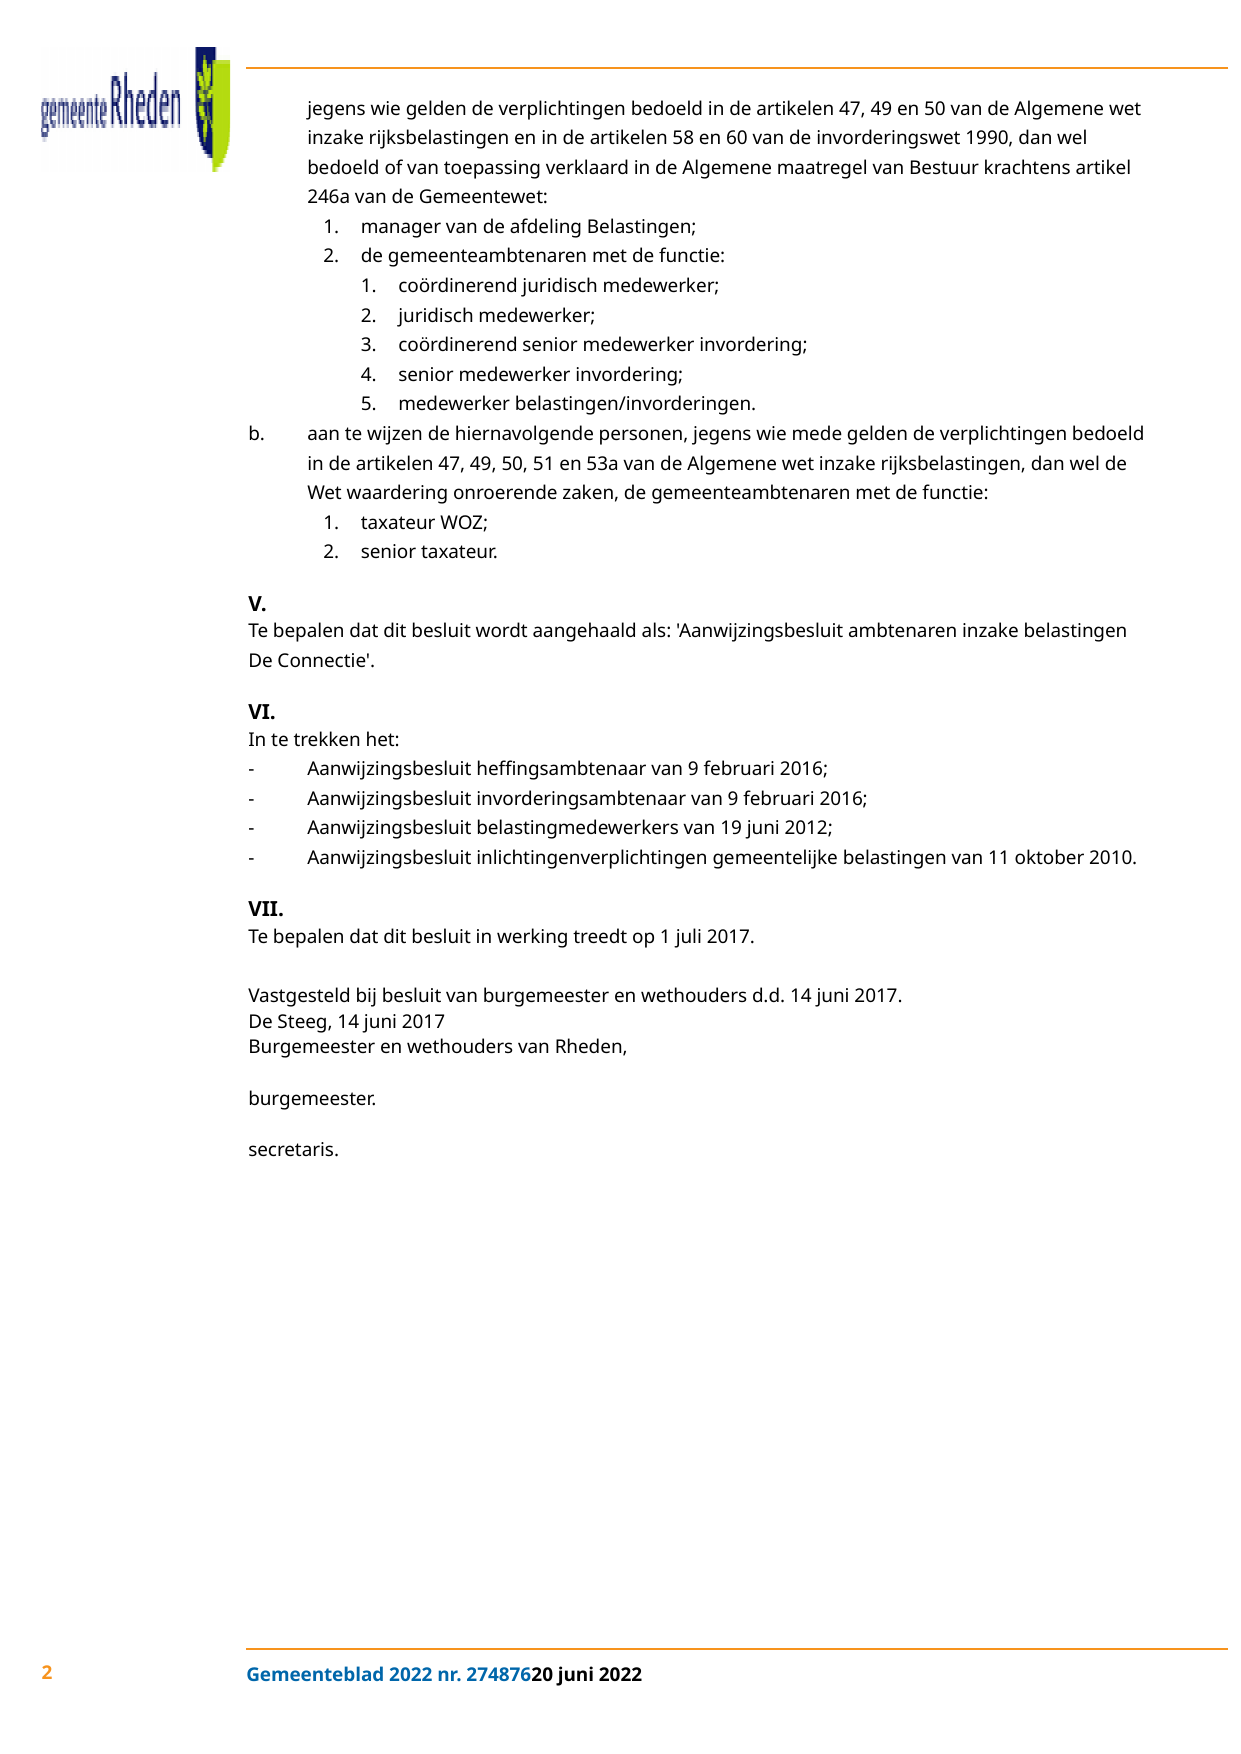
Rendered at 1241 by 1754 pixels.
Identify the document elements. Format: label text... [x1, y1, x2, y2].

text secretaris. [248, 1137, 1152, 1162]
list aan te wijzen de hiernavolgende personen, jegens wie mede gelden de verplichtingen bedoeld in de artikelen 47, 49, 50, 51 en 53a van de Algemene wet inzake rijksbelastingen, dan wel de Wet waardering onroerende zaken, de gemeenteambtenaren met de functie: [248, 420, 1152, 505]
text Te bepalen dat dit besluit wordt aangehaald als: 'Aanwijzingsbesluit ambtenaren inzake belastingen De Connectie'. [248, 617, 1152, 673]
list Aanwijzingsbesluit belastingmedewerkers van 19 juni 2012; [248, 814, 1152, 840]
text De Steeg, 14 juni 2017 [248, 1008, 1152, 1034]
list Aanwijzingsbesluit heffingsambtenaar van 9 februari 2016; [248, 755, 1152, 781]
list de gemeenteambtenaren met de functie: [323, 243, 1152, 268]
list Aanwijzingsbesluit invorderingsambtenaar van 9 februari 2016; [248, 785, 1152, 811]
list coördinerend juridisch medewerker; [361, 272, 1152, 298]
text VII. [248, 894, 1152, 923]
list Aanwijzingsbesluit inlichtingenverplichtingen gemeentelijke belastingen van 11 oktober 2010. [248, 844, 1152, 870]
text Te bepalen dat dit besluit in werking treedt op 1 juli 2017. [248, 923, 1152, 949]
list senior taxateur. [323, 538, 1152, 564]
text Vastgesteld bij besluit van burgemeester en wethouders d.d. 14 juni 2017. [248, 982, 1152, 1008]
list taxateur WOZ; [323, 509, 1152, 535]
text burgemeester. [248, 1085, 1152, 1111]
list juridisch medewerker; [361, 302, 1152, 328]
list manager van de afdeling Belastingen; [323, 213, 1152, 239]
list jegens wie gelden de verplichtingen bedoeld in de artikelen 47, 49 en 50 van de Algemene wet inzake rijksbelastingen en in de artikelen 58 en 60 van de invorderingswet 1990, dan wel bedoeld of van toepassing verklaard in de Algemene maatregel van Bestuur krachtens artikel 246a van de Gemeentewet: [248, 95, 1152, 209]
list senior medewerker invordering; [361, 361, 1152, 387]
text V. [248, 589, 1152, 617]
text VI. [248, 697, 1152, 726]
picture [41, 47, 231, 172]
text In te trekken het: [248, 726, 1152, 752]
list coördinerend senior medewerker invordering; [361, 331, 1152, 357]
list medewerker belastingen/invorderingen. [361, 391, 1152, 416]
text Burgemeester en wethouders van Rheden, [248, 1034, 1152, 1059]
